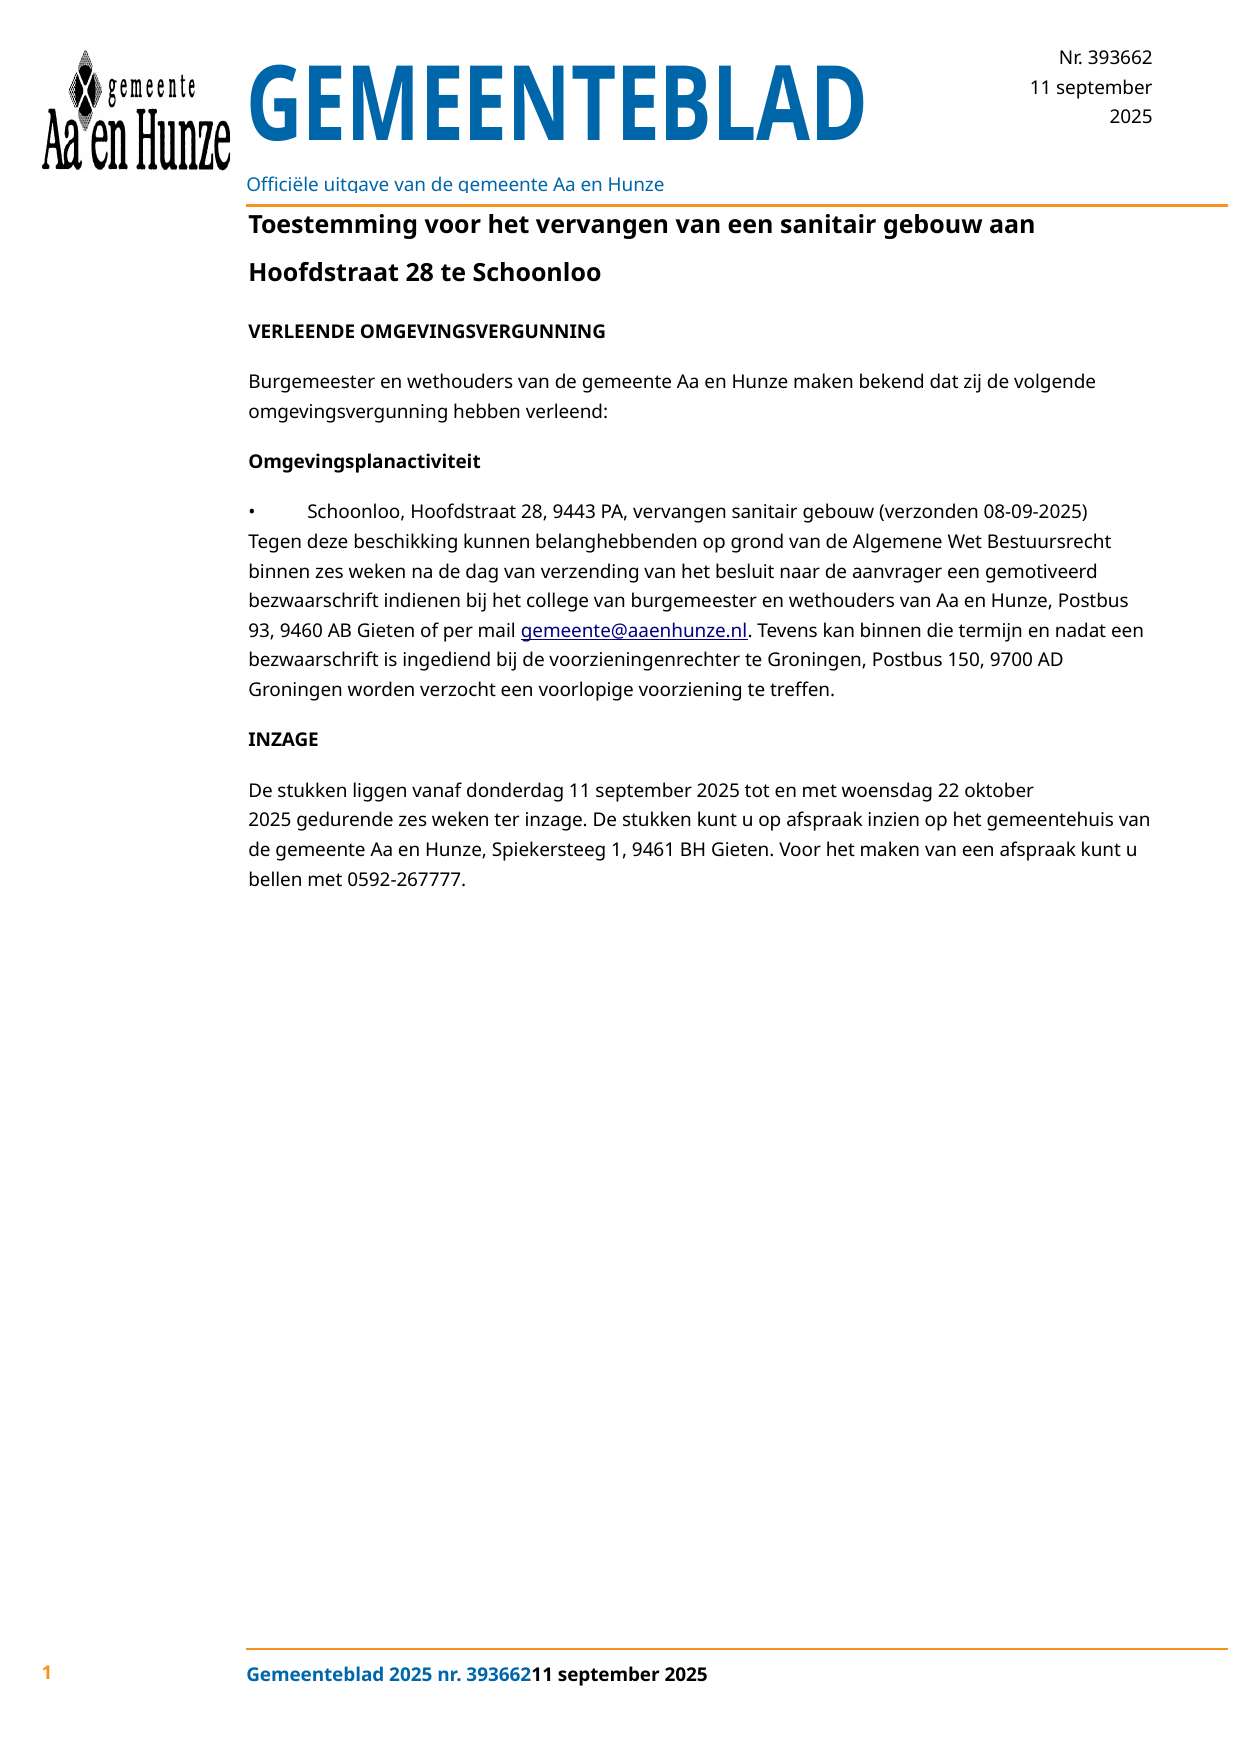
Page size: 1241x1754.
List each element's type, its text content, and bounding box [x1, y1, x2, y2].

text INZAGE [248, 727, 1152, 752]
list Schoonloo, Hoofdstraat 28, 9443 PA, vervangen sanitair gebouw (verzonden 08-09-2025) [248, 499, 1152, 524]
text Burgemeester en wethouders van de gemeente Aa en Hunze maken bekend dat zij de volgende omgevingsvergunning hebben verleend: [248, 368, 1152, 424]
text VERLEENDE OMGEVINGSVERGUNNING [248, 318, 1152, 344]
text Tegen deze beschikking kunnen belanghebbenden op grond van de Algemene Wet Bestuursrecht binnen zes weken na de dag van verzending van het besluit naar de aanvrager een gemotiveerd bezwaarschrift indienen bij het college van burgemeester en wethouders van Aa en Hunze, Postbus 93, 9460 AB Gieten of per mail gemeente@aaenhunze.nl. Tevens kan binnen die termijn en nadat een bezwaarschrift is ingediend bij de voorzieningenrechter te Groningen, Postbus 150, 9700 AD Groningen worden verzocht een voorlopige voorziening te treffen. [248, 528, 1152, 702]
text Omgevingsplanactiviteit [248, 448, 1152, 474]
text De stukken liggen vanaf donderdag 11 september 2025 tot en met woensdag 22 oktober 2025 gedurende zes weken ter inzage. De stukken kunt u op afspraak inzien op het gemeentehuis van de gemeente Aa en Hunze, Spiekersteeg 1, 9461 BH Gieten. Voor het maken van een afspraak kunt u bellen met 0592-267777. [248, 777, 1152, 892]
picture [41, 47, 231, 172]
text Toestemming voor het vervangen van een sanitair gebouw aan Hoofdstraat 28 te Schoonloo [248, 207, 1152, 288]
